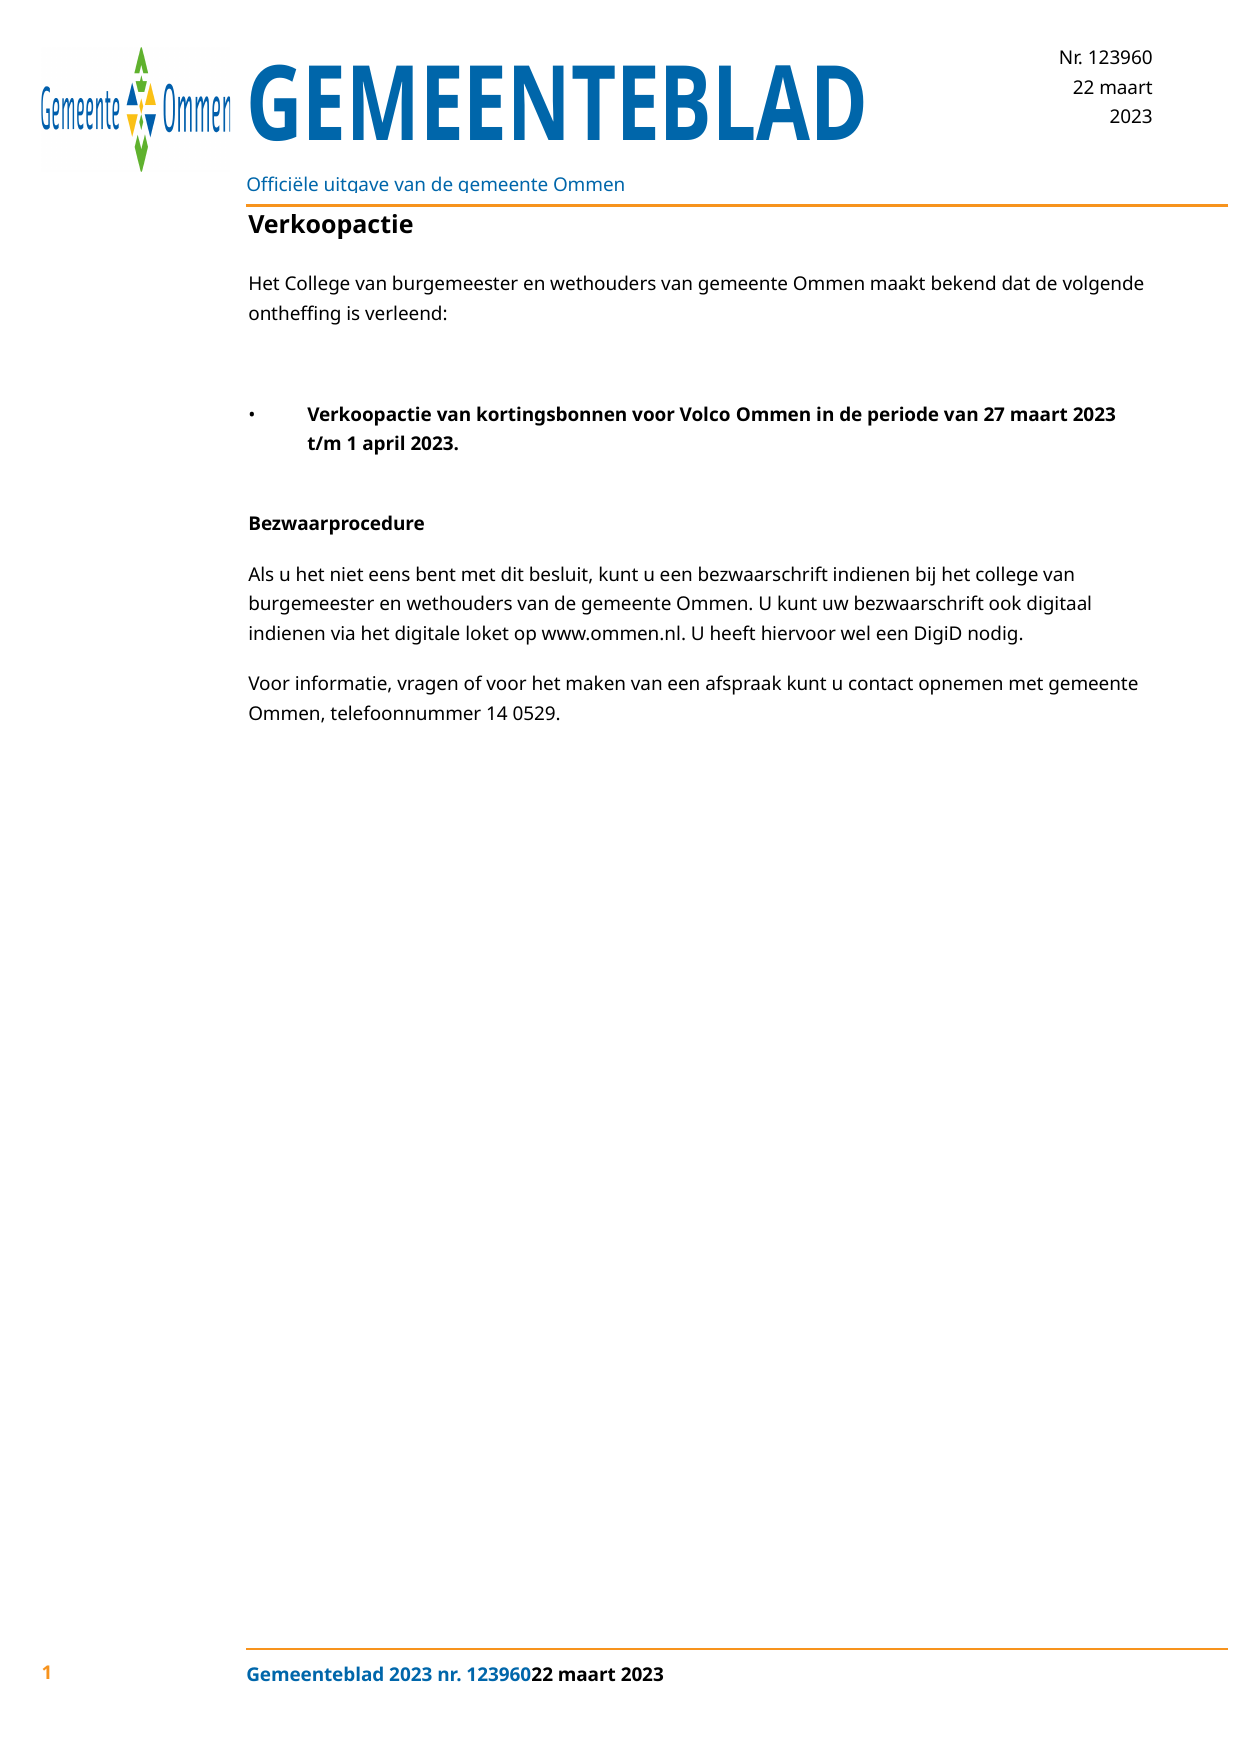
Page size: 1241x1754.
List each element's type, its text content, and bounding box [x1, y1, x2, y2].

text Als u het niet eens bent met dit besluit, kunt u een bezwaarschrift indienen bij het college van burgemeester en wethouders van de gemeente Ommen. U kunt uw bezwaarschrift ook digitaal indienen via het digitale loket op www.ommen.nl. U heeft hiervoor wel een DigiD nodig. [248, 561, 1152, 646]
text Het College van burgemeester en wethouders van gemeente Ommen maakt bekend dat de volgende ontheffing is verleend: [248, 270, 1152, 326]
list Verkoopactie van kortingsbonnen voor Volco Ommen in de periode van 27 maart 2023 t/m 1 april 2023. [248, 401, 1152, 456]
text Voor informatie, vragen of voor het maken van een afspraak kunt u contact opnemen met gemeente Ommen, telefoonnummer 14 0529. [248, 670, 1152, 726]
text Verkoopactie [248, 207, 1152, 241]
text Bezwaarprocedure [248, 510, 1152, 536]
picture [41, 47, 231, 172]
